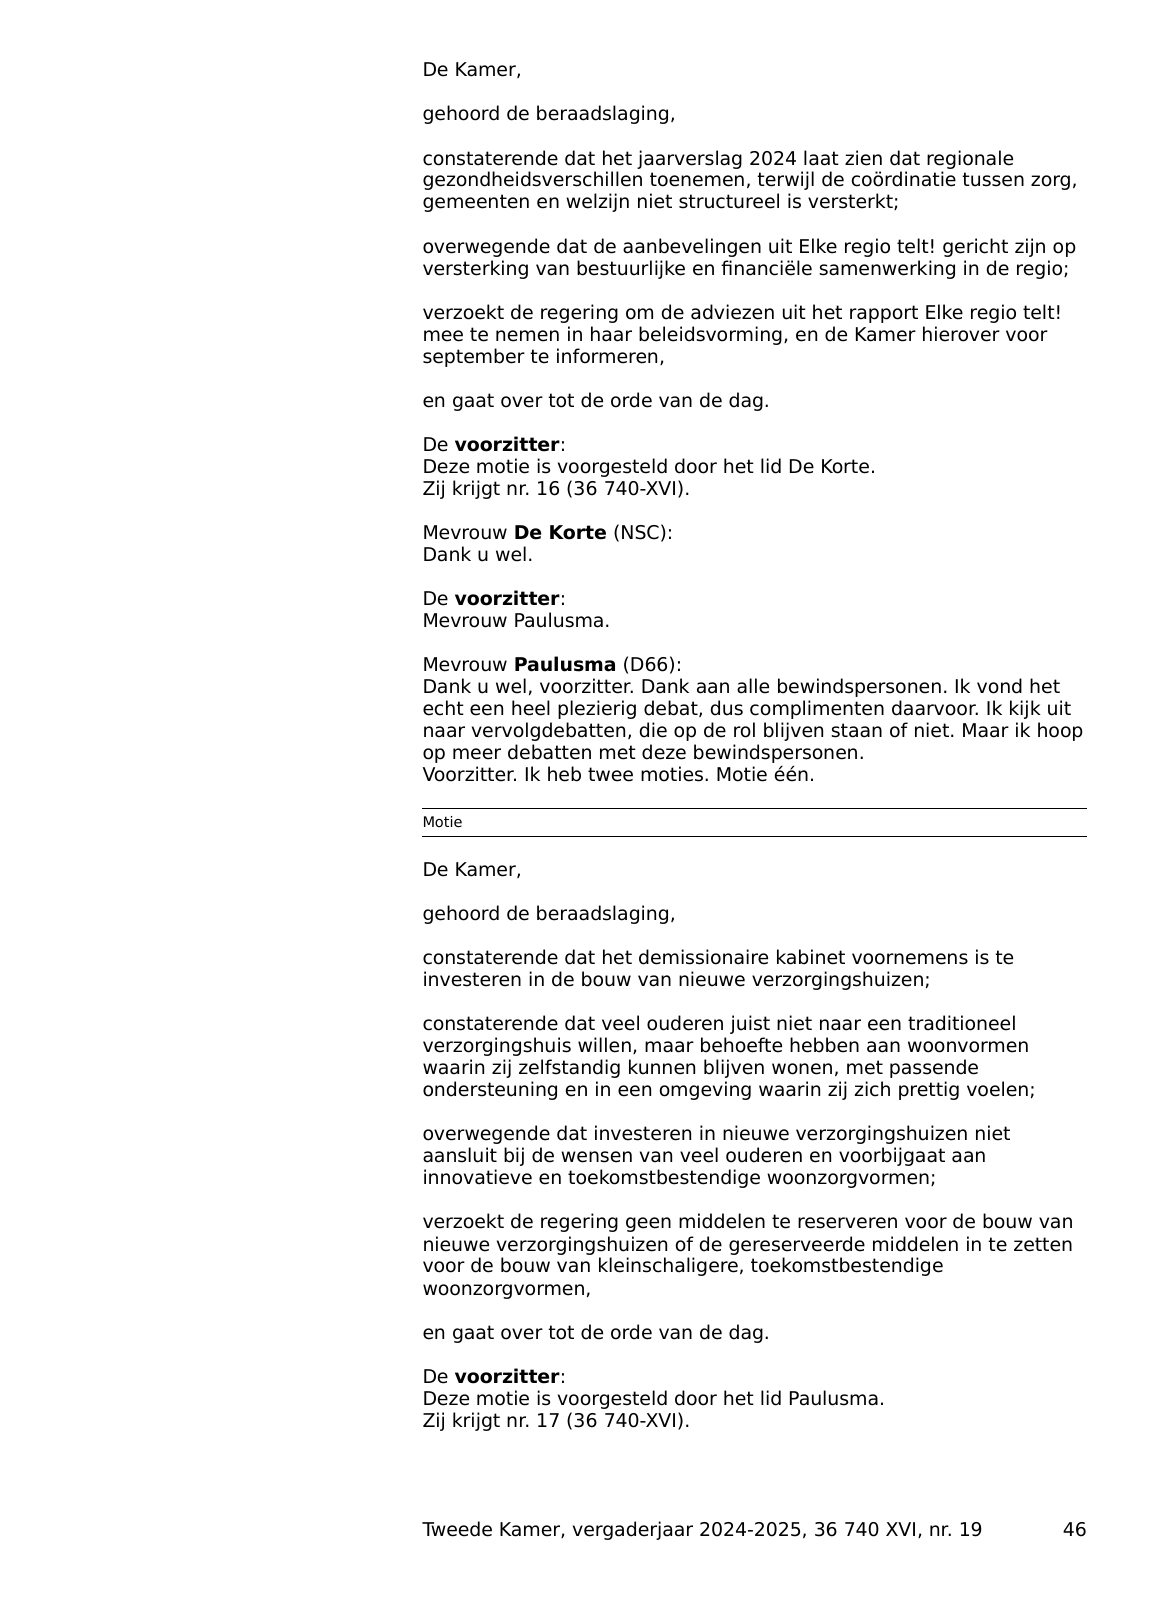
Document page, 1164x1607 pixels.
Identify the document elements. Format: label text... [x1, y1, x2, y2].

text overwegende dat de aanbevelingen uit Elke regio telt! gericht zijn op versterking van bestuurlijke en financiële samenwerking in de regio; [422, 236, 1087, 279]
table_header Motie [422, 809, 1087, 836]
text constaterende dat het jaarverslag 2024 laat zien dat regionale gezondheidsverschillen toenemen, terwijl de coördinatie tussen zorg, gemeenten en welzijn niet structureel is versterkt; [422, 147, 1087, 213]
text Zij krijgt nr. 16 (36 740-XVI). [422, 478, 1087, 500]
text constaterende dat veel ouderen juist niet naar een traditioneel verzorgingshuis willen, maar behoefte hebben aan woonvormen waarin zij zelfstandig kunnen blijven wonen, met passende ondersteuning en in een omgeving waarin zij zich prettig voelen; [422, 1013, 1087, 1101]
text De voorzitter: [422, 434, 1087, 456]
text Dank u wel. [422, 544, 1087, 566]
text verzoekt de regering om de adviezen uit het rapport Elke regio telt! mee te nemen in haar beleidsvorming, en de Kamer hierover voor september te informeren, [422, 302, 1087, 368]
text overwegende dat investeren in nieuwe verzorgingshuizen niet aansluit bij de wensen van veel ouderen en voorbijgaat aan innovatieve en toekomstbestendige woonzorgvormen; [422, 1123, 1087, 1189]
text Deze motie is voorgesteld door het lid Paulusma. [422, 1388, 1087, 1410]
text Mevrouw Paulusma (D66): [422, 654, 1087, 676]
text De Kamer, [422, 59, 1087, 81]
text verzoekt de regering geen middelen te reserveren voor de bouw van nieuwe verzorgingshuizen of de gereserveerde middelen in te zetten voor de bouw van kleinschaligere, toekomstbestendige woonzorgvormen, [422, 1211, 1087, 1299]
text gehoord de beraadslaging, [422, 903, 1087, 925]
text De Kamer, [422, 859, 1087, 881]
text en gaat over tot de orde van de dag. [422, 1322, 1087, 1343]
text Zij krijgt nr. 17 (36 740-XVI). [422, 1410, 1087, 1432]
text Dank u wel, voorzitter. Dank aan alle bewindspersonen. Ik vond het echt een heel plezierig debat, dus complimenten daarvoor. Ik kijk uit naar vervolgdebatten, die op de rol blijven staan of niet. Maar ik hoop op meer debatten met deze bewindspersonen. [422, 676, 1087, 764]
text Deze motie is voorgesteld door het lid De Korte. [422, 456, 1087, 478]
text gehoord de beraadslaging, [422, 103, 1087, 125]
text Mevrouw De Korte (NSC): [422, 522, 1087, 544]
text Voorzitter. Ik heb twee moties. Motie één. [422, 764, 1087, 786]
text en gaat over tot de orde van de dag. [422, 390, 1087, 412]
text De voorzitter: [422, 588, 1087, 610]
text constaterende dat het demissionaire kabinet voornemens is te investeren in de bouw van nieuwe verzorgingshuizen; [422, 947, 1087, 991]
text Mevrouw Paulusma. [422, 610, 1087, 632]
text De voorzitter: [422, 1366, 1087, 1388]
